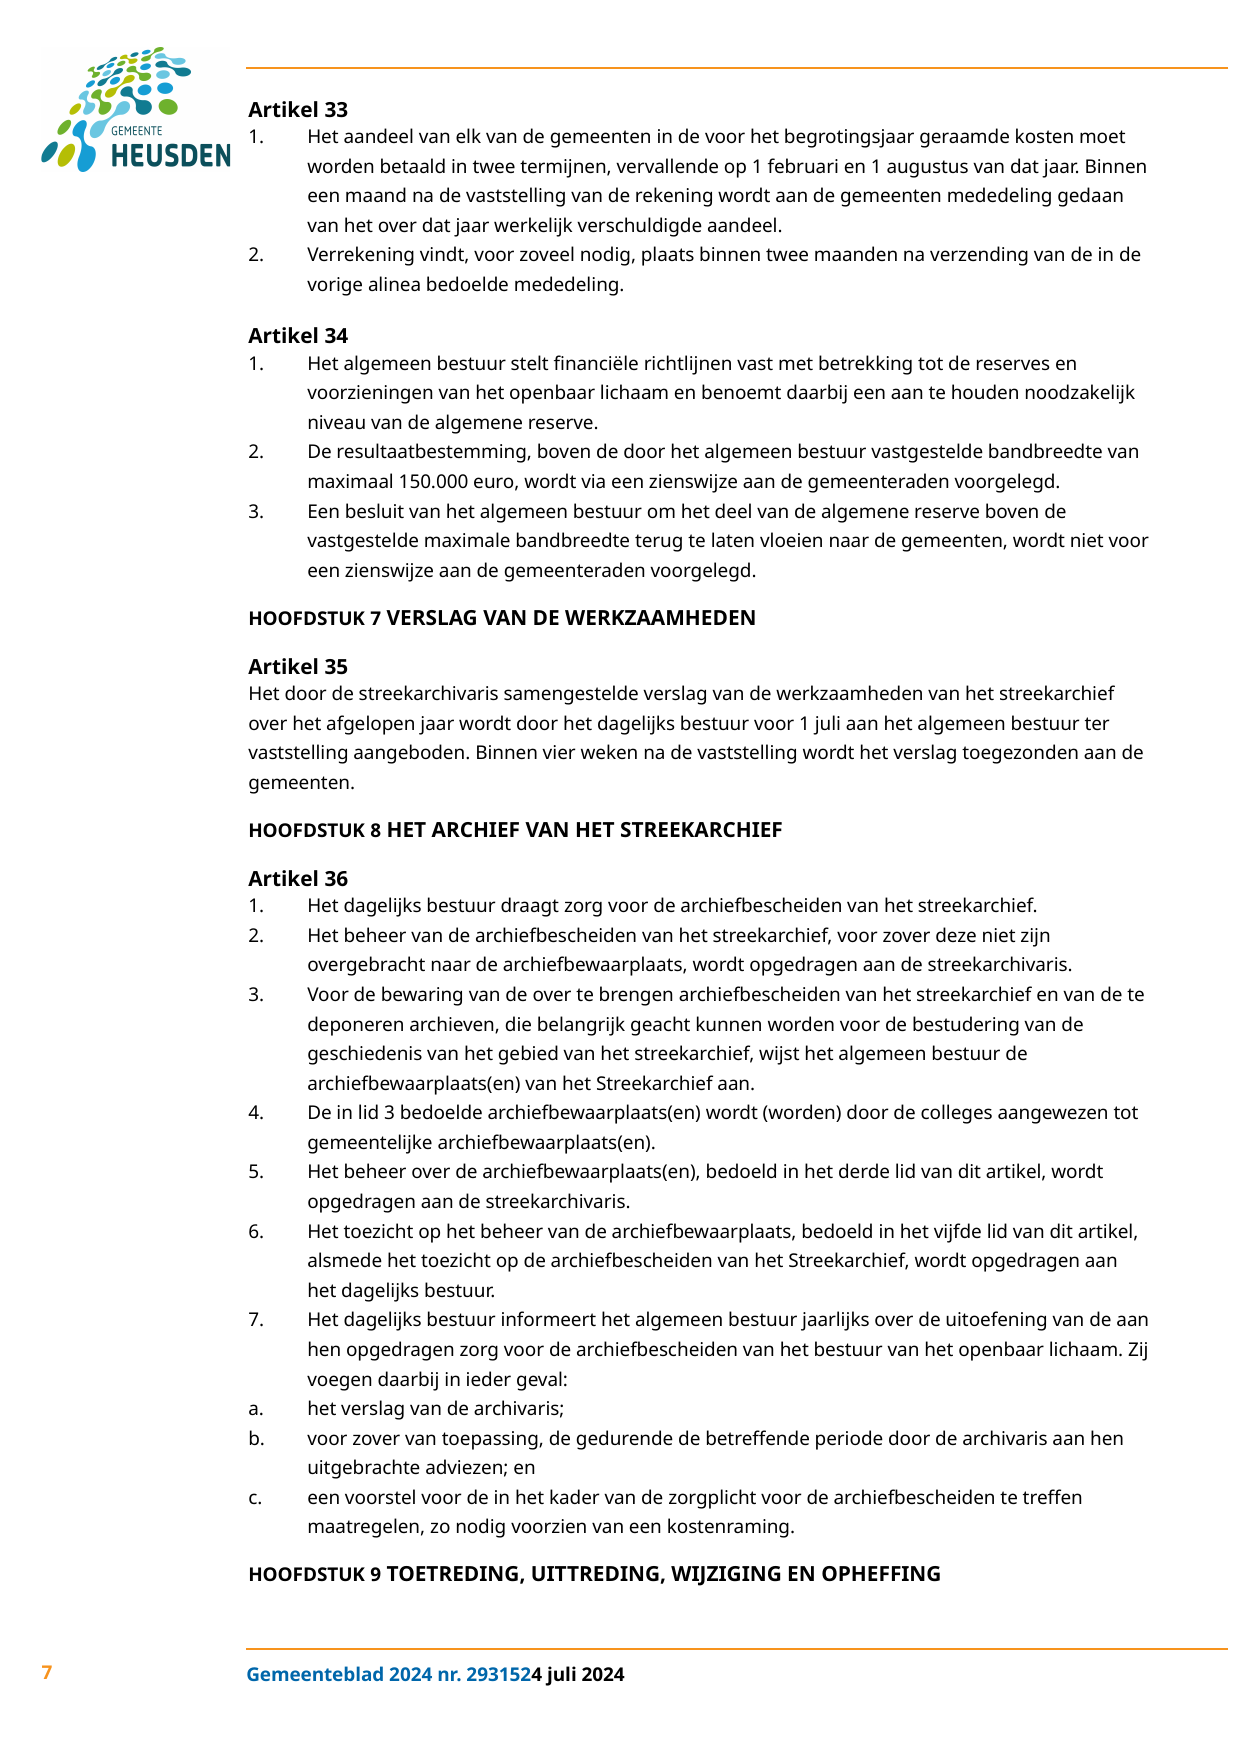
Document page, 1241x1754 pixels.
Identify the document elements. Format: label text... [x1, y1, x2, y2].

list het verslag van de archivaris; [248, 1395, 1152, 1421]
list Het beheer van de archiefbescheiden van het streekarchief, voor zover deze niet zijn overgebracht naar de archiefbewaarplaats, wordt opgedragen aan de streekarchivaris. [248, 922, 1152, 977]
list een voorstel voor de in het kader van de zorgplicht voor de archiefbescheiden te treffen maatregelen, zo nodig voorzien van een kostenraming. [248, 1484, 1152, 1539]
text Artikel 34 [248, 322, 1152, 350]
list Het dagelijks bestuur informeert het algemeen bestuur jaarlijks over de uitoefening van de aan hen opgedragen zorg voor de archiefbescheiden van het bestuur van het openbaar lichaam. Zij voegen daarbij in ieder geval: [248, 1307, 1152, 1392]
text HOOFDSTUK 7 VERSLAG VAN DE WERKZAAMHEDEN [248, 603, 1152, 631]
list Het toezicht op het beheer van de archiefbewaarplaats, bedoeld in het vijfde lid van dit artikel, alsmede het toezicht op de archiefbescheiden van het Streekarchief, wordt opgedragen aan het dagelijks bestuur. [248, 1218, 1152, 1303]
list Het algemeen bestuur stelt financiële richtlijnen vast met betrekking tot de reserves en voorzieningen van het openbaar lichaam en benoemt daarbij een aan te houden noodzakelijk niveau van de algemene reserve. [248, 350, 1152, 435]
list Het dagelijks bestuur draagt zorg voor de archiefbescheiden van het streekarchief. [248, 892, 1152, 918]
list De in lid 3 bedoelde archiefbewaarplaats(en) wordt (worden) door de colleges aangewezen tot gemeentelijke archiefbewaarplaats(en). [248, 1099, 1152, 1155]
list Verrekening vindt, voor zoveel nodig, plaats binnen twee maanden na verzending van de in de vorige alinea bedoelde mededeling. [248, 242, 1152, 297]
text HOOFDSTUK 9 TOETREDING, UITTREDING, WIJZIGING EN OPHEFFING [248, 1559, 1152, 1588]
list Het aandeel van elk van de gemeenten in de voor het begrotingsjaar geraamde kosten moet worden betaald in twee termijnen, vervallende op 1 februari en 1 augustus van dat jaar. Binnen een maand na de vaststelling van de rekening wordt aan de gemeenten mededeling gedaan van het over dat jaar werkelijk verschuldigde aandeel. [248, 123, 1152, 238]
text Het door de streekarchivaris samengestelde verslag van de werkzaamheden van het streekarchief over het afgelopen jaar wordt door het dagelijks bestuur voor 1 juli aan het algemeen bestuur ter vaststelling aangeboden. Binnen vier weken na de vaststelling wordt het verslag toegezonden aan de gemeenten. [248, 680, 1152, 795]
list Het beheer over de archiefbewaarplaats(en), bedoeld in het derde lid van dit artikel, wordt opgedragen aan de streekarchivaris. [248, 1159, 1152, 1214]
list Een besluit van het algemeen bestuur om het deel van de algemene reserve boven de vastgestelde maximale bandbreedte terug te laten vloeien naar de gemeenten, wordt niet voor een zienswijze aan de gemeenteraden voorgelegd. [248, 498, 1152, 583]
list De resultaatbestemming, boven de door het algemeen bestuur vastgestelde bandbreedte van maximaal 150.000 euro, wordt via een zienswijze aan de gemeenteraden voorgelegd. [248, 439, 1152, 494]
text Artikel 36 [248, 864, 1152, 892]
text Artikel 35 [248, 652, 1152, 680]
picture [41, 47, 231, 172]
text HOOFDSTUK 8 HET ARCHIEF VAN HET STREEKARCHIEF [248, 815, 1152, 843]
text Artikel 33 [248, 95, 1152, 123]
list voor zover van toepassing, de gedurende de betreffende periode door de archivaris aan hen uitgebrachte adviezen; en [248, 1425, 1152, 1480]
list Voor de bewaring van de over te brengen archiefbescheiden van het streekarchief en van de te deponeren archieven, die belangrijk geacht kunnen worden voor de bestudering van de geschiedenis van het gebied van het streekarchief, wijst het algemeen bestuur de archiefbewaarplaats(en) van het Streekarchief aan. [248, 981, 1152, 1096]
